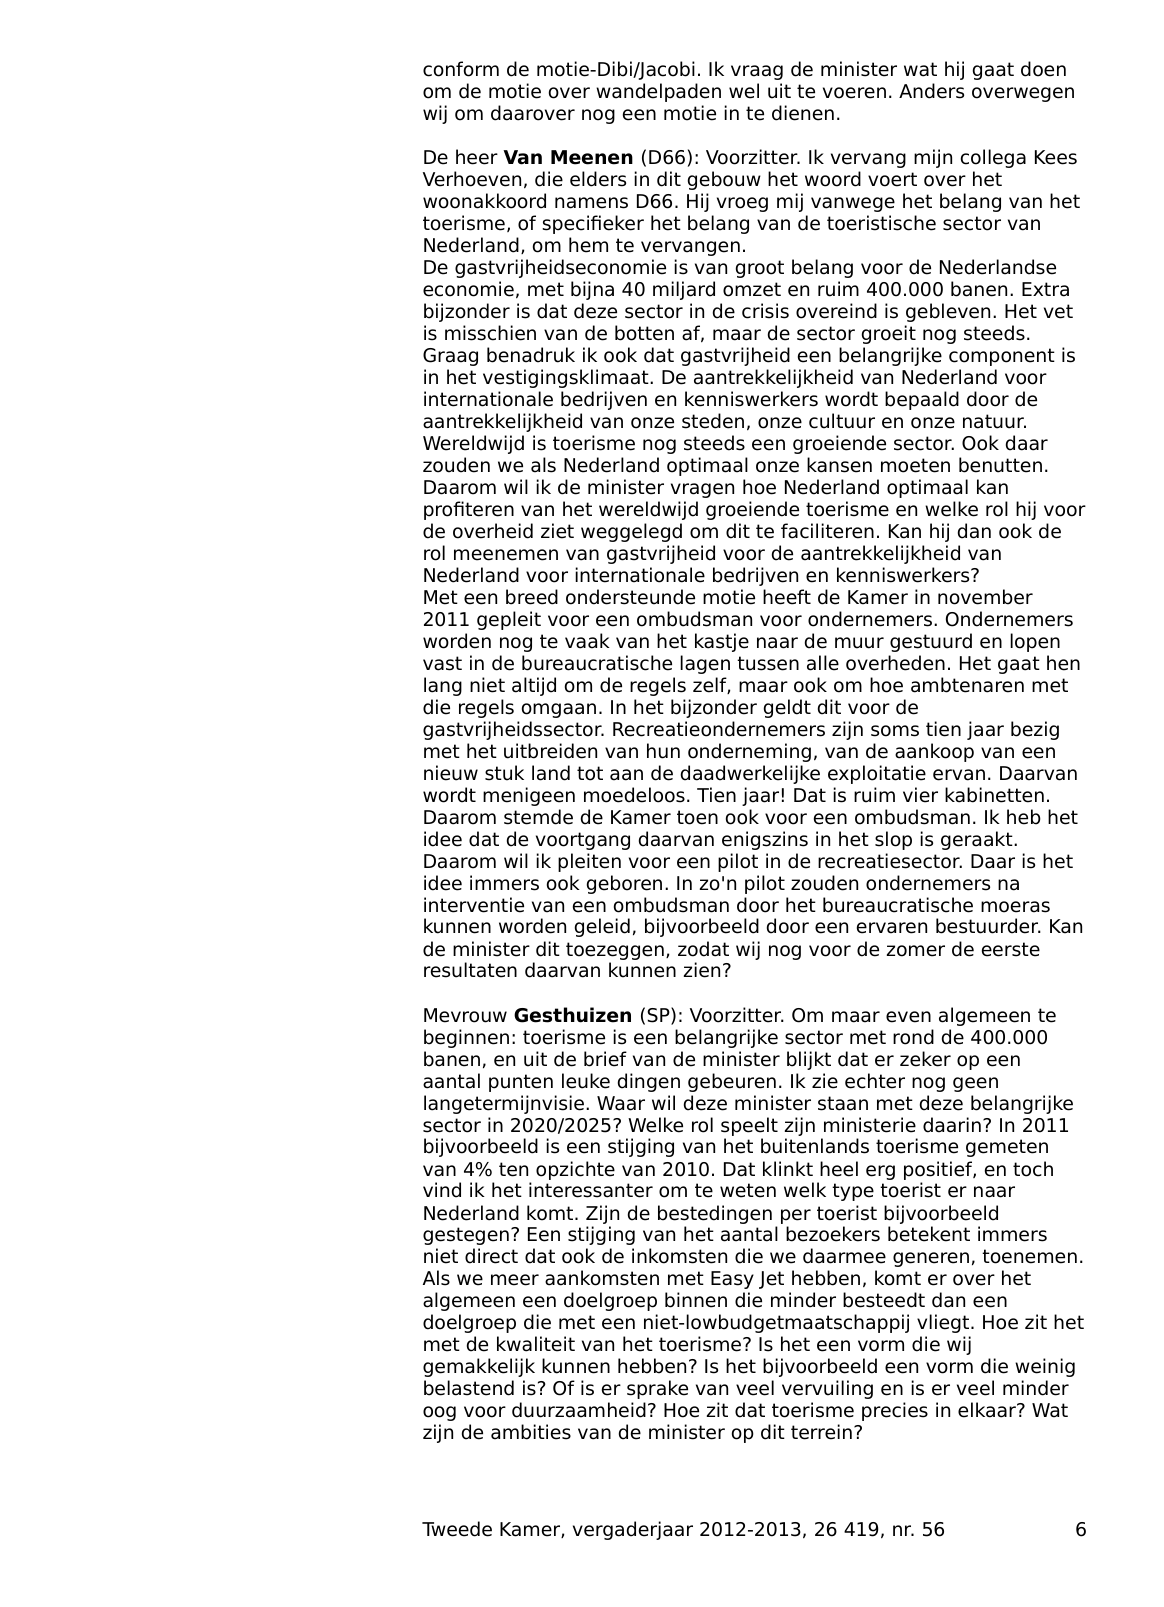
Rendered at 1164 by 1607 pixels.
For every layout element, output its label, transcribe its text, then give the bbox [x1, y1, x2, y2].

text Met een breed ondersteunde motie heeft de Kamer in november 2011 gepleit voor een ombudsman voor ondernemers. Ondernemers worden nog te vaak van het kastje naar de muur gestuurd en lopen vast in de bureaucratische lagen tussen alle overheden. Het gaat hen lang niet altijd om de regels zelf, maar ook om hoe ambtenaren met die regels omgaan. In het bijzonder geldt dit voor de gastvrijheidssector. Recreatieondernemers zijn soms tien jaar bezig met het uitbreiden van hun onderneming, van de aankoop van een nieuw stuk land tot aan de daadwerkelijke exploitatie ervan. Daarvan wordt menigeen moedeloos. Tien jaar! Dat is ruim vier kabinetten. Daarom stemde de Kamer toen ook voor een ombudsman. Ik heb het idee dat de voortgang daarvan enigszins in het slop is geraakt. Daarom wil ik pleiten voor een pilot in de recreatiesector. Daar is het idee immers ook geboren. In zo'n pilot zouden ondernemers na interventie van een ombudsman door het bureaucratische moeras kunnen worden geleid, bijvoorbeeld door een ervaren bestuurder. Kan de minister dit toezeggen, zodat wij nog voor de zomer de eerste resultaten daarvan kunnen zien? [422, 587, 1087, 982]
text Wereldwijd is toerisme nog steeds een groeiende sector. Ook daar zouden we als Nederland optimaal onze kansen moeten benutten. Daarom wil ik de minister vragen hoe Nederland optimaal kan profiteren van het wereldwijd groeiende toerisme en welke rol hij voor de overheid ziet weggelegd om dit te faciliteren. Kan hij dan ook de rol meenemen van gastvrijheid voor de aantrekkelijkheid van Nederland voor internationale bedrijven en kenniswerkers? [422, 433, 1087, 587]
text De gastvrijheidseconomie is van groot belang voor de Nederlandse economie, met bijna 40 miljard omzet en ruim 400.000 banen. Extra bijzonder is dat deze sector in de crisis overeind is gebleven. Het vet is misschien van de botten af, maar de sector groeit nog steeds. Graag benadruk ik ook dat gastvrijheid een belangrijke component is in het vestigingsklimaat. De aantrekkelijkheid van Nederland voor internationale bedrijven en kenniswerkers wordt bepaald door de aantrekkelijkheid van onze steden, onze cultuur en onze natuur. [422, 257, 1087, 433]
text De heer Van Meenen (D66): Voorzitter. Ik vervang mijn collega Kees Verhoeven, die elders in dit gebouw het woord voert over het woonakkoord namens D66. Hij vroeg mij vanwege het belang van het toerisme, of specifieker het belang van de toeristische sector van Nederland, om hem te vervangen. [422, 147, 1087, 257]
text Mevrouw Gesthuizen (SP): Voorzitter. Om maar even algemeen te beginnen: toerisme is een belangrijke sector met rond de 400.000 banen, en uit de brief van de minister blijkt dat er zeker op een aantal punten leuke dingen gebeuren. Ik zie echter nog geen langetermijnvisie. Waar wil deze minister staan met deze belangrijke sector in 2020/2025? Welke rol speelt zijn ministerie daarin? In 2011 bijvoorbeeld is een stijging van het buitenlands toerisme gemeten van 4% ten opzichte van 2010. Dat klinkt heel erg positief, en toch vind ik het interessanter om te weten welk type toerist er naar Nederland komt. Zijn de bestedingen per toerist bijvoorbeeld gestegen? Een stijging van het aantal bezoekers betekent immers niet direct dat ook de inkomsten die we daarmee generen, toenemen. Als we meer aankomsten met Easy Jet hebben, komt er over het algemeen een doelgroep binnen die minder besteedt dan een doelgroep die met een niet-lowbudgetmaatschappij vliegt. Hoe zit het met de kwaliteit van het toerisme? Is het een vorm die wij gemakkelijk kunnen hebben? Is het bijvoorbeeld een vorm die weinig belastend is? Of is er sprake van veel vervuiling en is er veel minder oog voor duurzaamheid? Hoe zit dat toerisme precies in elkaar? Wat zijn de ambities van de minister op dit terrein? [422, 1004, 1087, 1444]
text conform de motie-Dibi/Jacobi. Ik vraag de minister wat hij gaat doen om de motie over wandelpaden wel uit te voeren. Anders overwegen wij om daarover nog een motie in te dienen. [422, 59, 1087, 125]
